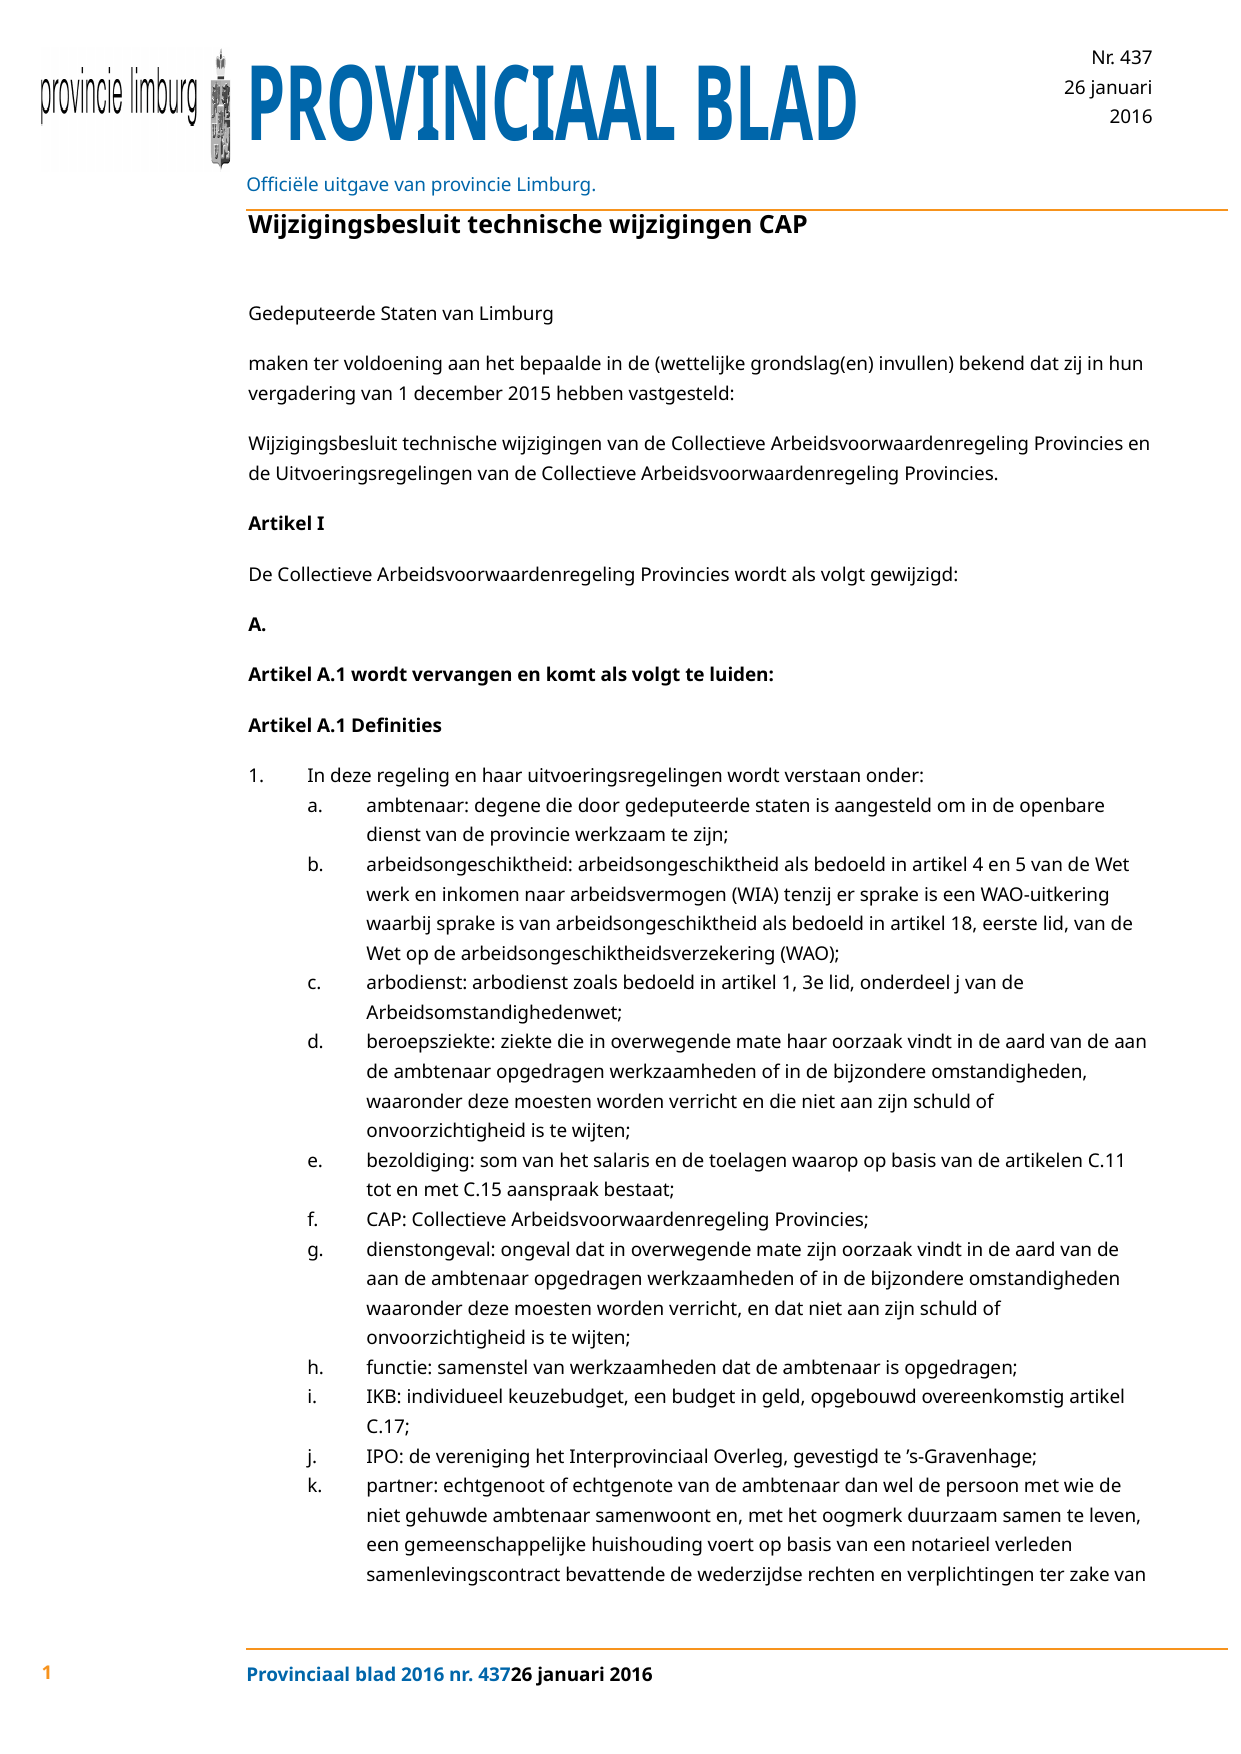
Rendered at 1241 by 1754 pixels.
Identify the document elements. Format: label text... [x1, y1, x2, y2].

text Wijzigingsbesluit technische wijzigingen van de Collectieve Arbeidsvoorwaardenregeling Provincies en de Uitvoeringsregelingen van de Collectieve Arbeidsvoorwaardenregeling Provincies. [248, 430, 1152, 486]
list IKB: individueel keuzebudget, een budget in geld, opgebouwd overeenkomstig artikel C.17; [307, 1384, 1152, 1439]
list partner: echtgenoot of echtgenote van de ambtenaar dan wel de persoon met wie de niet gehuwde ambtenaar samenwoont en, met het oogmerk duurzaam samen te leven, een gemeenschappelijke huishouding voert op basis van een notarieel verleden samenlevingscontract bevattende de wederzijdse rechten en verplichtingen ter zake van [307, 1472, 1152, 1587]
list functie: samenstel van werkzaamheden dat de ambtenaar is opgedragen; [307, 1354, 1152, 1380]
list beroepsziekte: ziekte die in overwegende mate haar oorzaak vindt in de aard van de aan de ambtenaar opgedragen werkzaamheden of in de bijzondere omstandigheden, waaronder deze moesten worden verricht en die niet aan zijn schuld of onvoorzichtigheid is te wijten; [307, 1029, 1152, 1143]
text maken ter voldoening aan het bepaalde in de (wettelijke grondslag(en) invullen) bekend dat zij in hun vergadering van 1 december 2015 hebben vastgesteld: [248, 350, 1152, 406]
text A. [248, 611, 1152, 637]
list arbeidsongeschiktheid: arbeidsongeschiktheid als bedoeld in artikel 4 en 5 van de Wet werk en inkomen naar arbeidsvermogen (WIA) tenzij er sprake is een WAO-uitkering waarbij sprake is van arbeidsongeschiktheid als bedoeld in artikel 18, eerste lid, van de Wet op de arbeidsongeschiktheidsverzekering (WAO); [307, 851, 1152, 966]
list IPO: de vereniging het Interprovinciaal Overleg, gevestigd te ’s-Gravenhage; [307, 1443, 1152, 1468]
text Gedeputeerde Staten van Limburg [248, 300, 1152, 326]
picture [41, 47, 231, 172]
text Artikel A.1 Definities [248, 712, 1152, 738]
list In deze regeling en haar uitvoeringsregelingen wordt verstaan onder: [248, 762, 1152, 788]
list bezoldiging: som van het salaris en de toelagen waarop op basis van de artikelen C.11 tot en met C.15 aanspraak bestaat; [307, 1147, 1152, 1202]
list ambtenaar: degene die door gedeputeerde staten is aangesteld om in de openbare dienst van de provincie werkzaam te zijn; [307, 792, 1152, 847]
text De Collectieve Arbeidsvoorwaardenregeling Provincies wordt als volgt gewijzigd: [248, 561, 1152, 586]
list CAP: Collectieve Arbeidsvoorwaardenregeling Provincies; [307, 1206, 1152, 1232]
list arbodienst: arbodienst zoals bedoeld in artikel 1, 3e lid, onderdeel j van de Arbeidsomstandighedenwet; [307, 969, 1152, 1025]
list dienstongeval: ongeval dat in overwegende mate zijn oorzaak vindt in de aard van de aan de ambtenaar opgedragen werkzaamheden of in de bijzondere omstandigheden waaronder deze moesten worden verricht, en dat niet aan zijn schuld of onvoorzichtigheid is te wijten; [307, 1236, 1152, 1350]
text Artikel I [248, 510, 1152, 536]
text Artikel A.1 wordt vervangen en komt als volgt te luiden: [248, 662, 1152, 687]
text Wijzigingsbesluit technische wijzigingen CAP [248, 211, 1152, 241]
